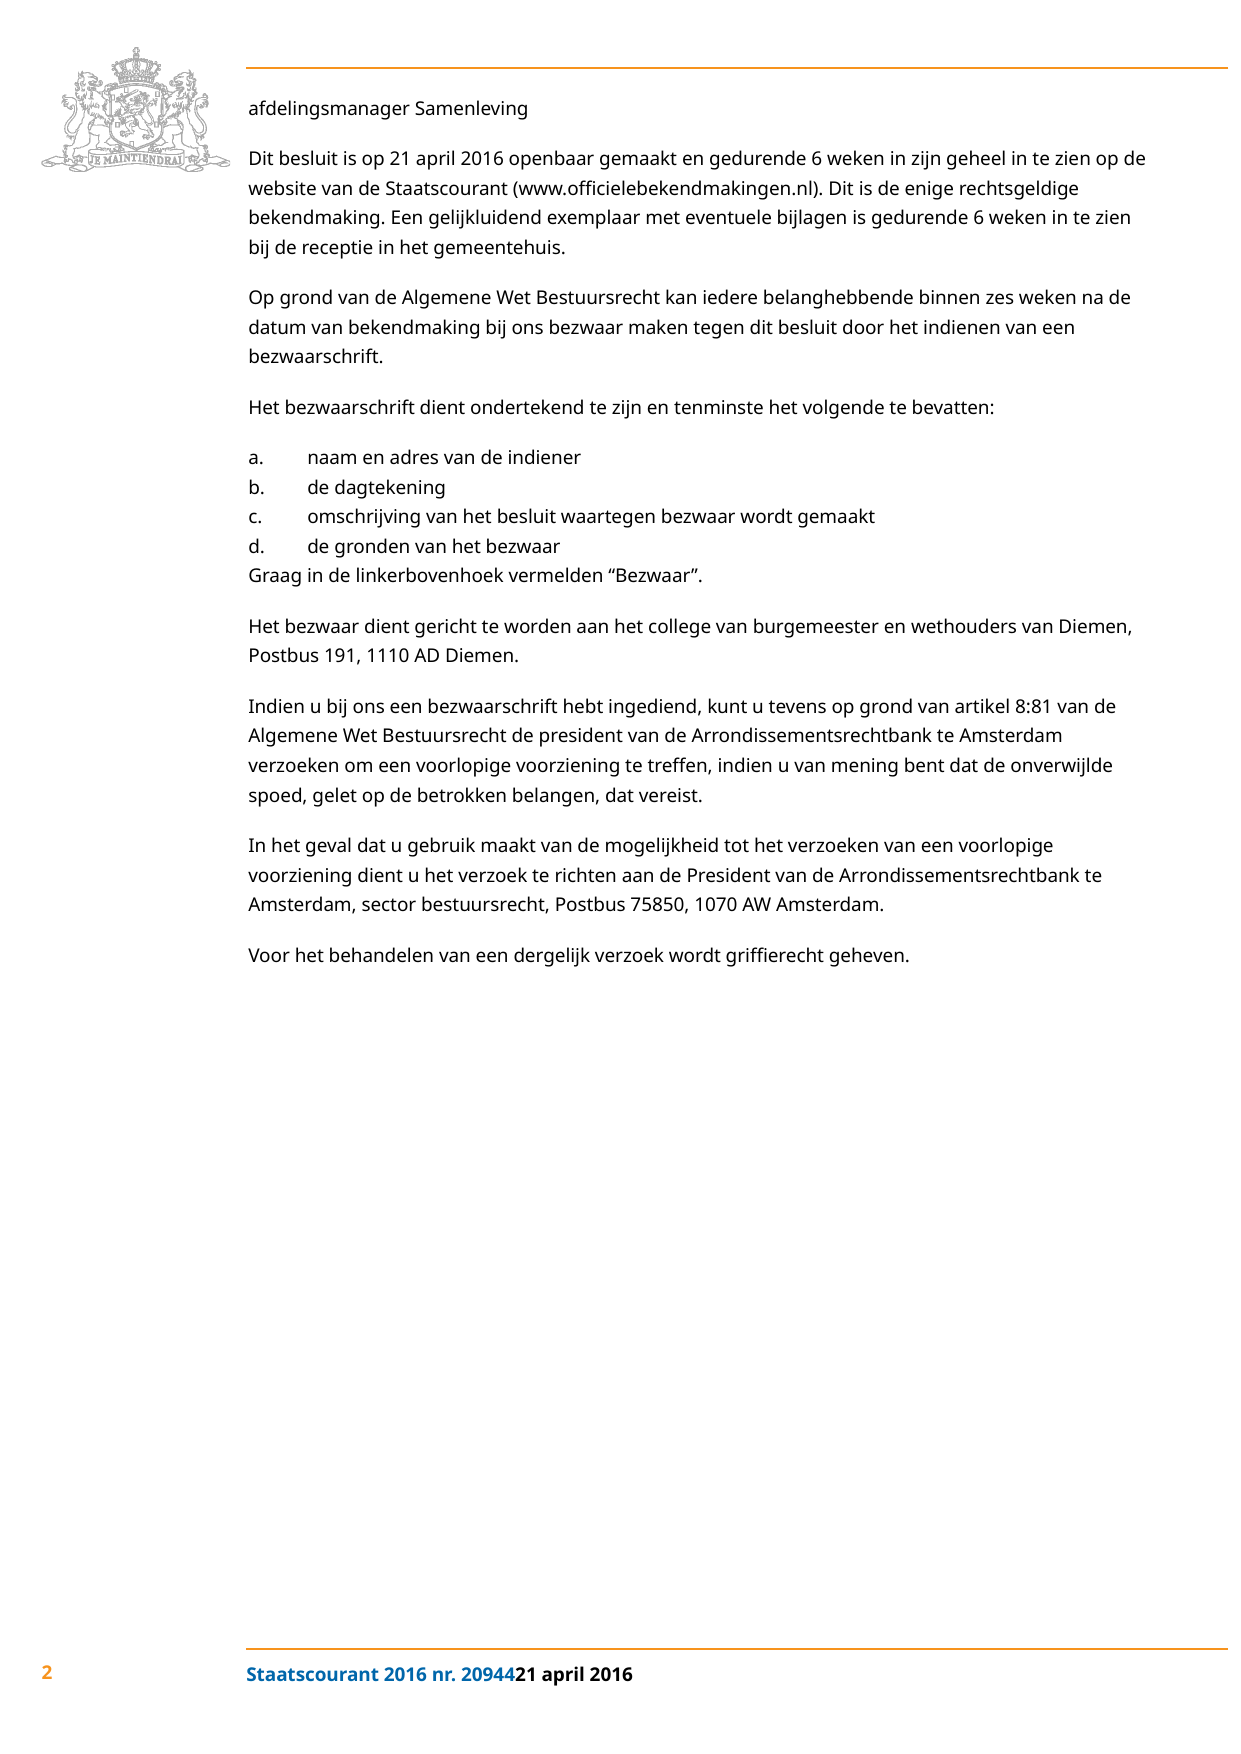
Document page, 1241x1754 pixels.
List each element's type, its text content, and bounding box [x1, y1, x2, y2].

list omschrijving van het besluit waartegen bezwaar wordt gemaakt [248, 503, 1152, 529]
picture [41, 47, 231, 172]
text Het bezwaar dient gericht te worden aan het college van burgemeester en wethouders van Diemen, Postbus 191, 1110 AD Diemen. [248, 613, 1152, 668]
list de dagtekening [248, 474, 1152, 500]
text Indien u bij ons een bezwaarschrift hebt ingediend, kunt u tevens op grond van artikel 8:81 van de Algemene Wet Bestuursrecht de president van de Arrondissementsrechtbank te Amsterdam verzoeken om een voorlopige voorziening te treffen, indien u van mening bent dat de onverwijlde spoed, gelet op de betrokken belangen, dat vereist. [248, 693, 1152, 808]
text Het bezwaarschrift dient ondertekend te zijn en tenminste het volgende te bevatten: [248, 394, 1152, 420]
text In het geval dat u gebruik maakt van de mogelijkheid tot het verzoeken van een voorlopige voorziening dient u het verzoek te richten aan de President van de Arrondissementsrechtbank te Amsterdam, sector bestuursrecht, Postbus 75850, 1070 AW Amsterdam. [248, 832, 1152, 917]
text Voor het behandelen van een dergelijk verzoek wordt griffierecht geheven. [248, 942, 1152, 968]
text Dit besluit is op 21 april 2016 openbaar gemaakt en gedurende 6 weken in zijn geheel in te zien op de website van de Staatscourant (www.officielebekendmakingen.nl). Dit is de enige rechtsgeldige bekendmaking. Een gelijkluidend exemplaar met eventuele bijlagen is gedurende 6 weken in te zien bij de receptie in het gemeentehuis. [248, 145, 1152, 260]
text Op grond van de Algemene Wet Bestuursrecht kan iedere belanghebbende binnen zes weken na de datum van bekendmaking bij ons bezwaar maken tegen dit besluit door het indienen van een bezwaarschrift. [248, 284, 1152, 369]
list naam en adres van de indiener [248, 444, 1152, 470]
list de gronden van het bezwaar [248, 533, 1152, 559]
text Graag in de linkerbovenhoek vermelden “Bezwaar”. [248, 563, 1152, 588]
text afdelingsmanager Samenleving [248, 95, 1152, 121]
